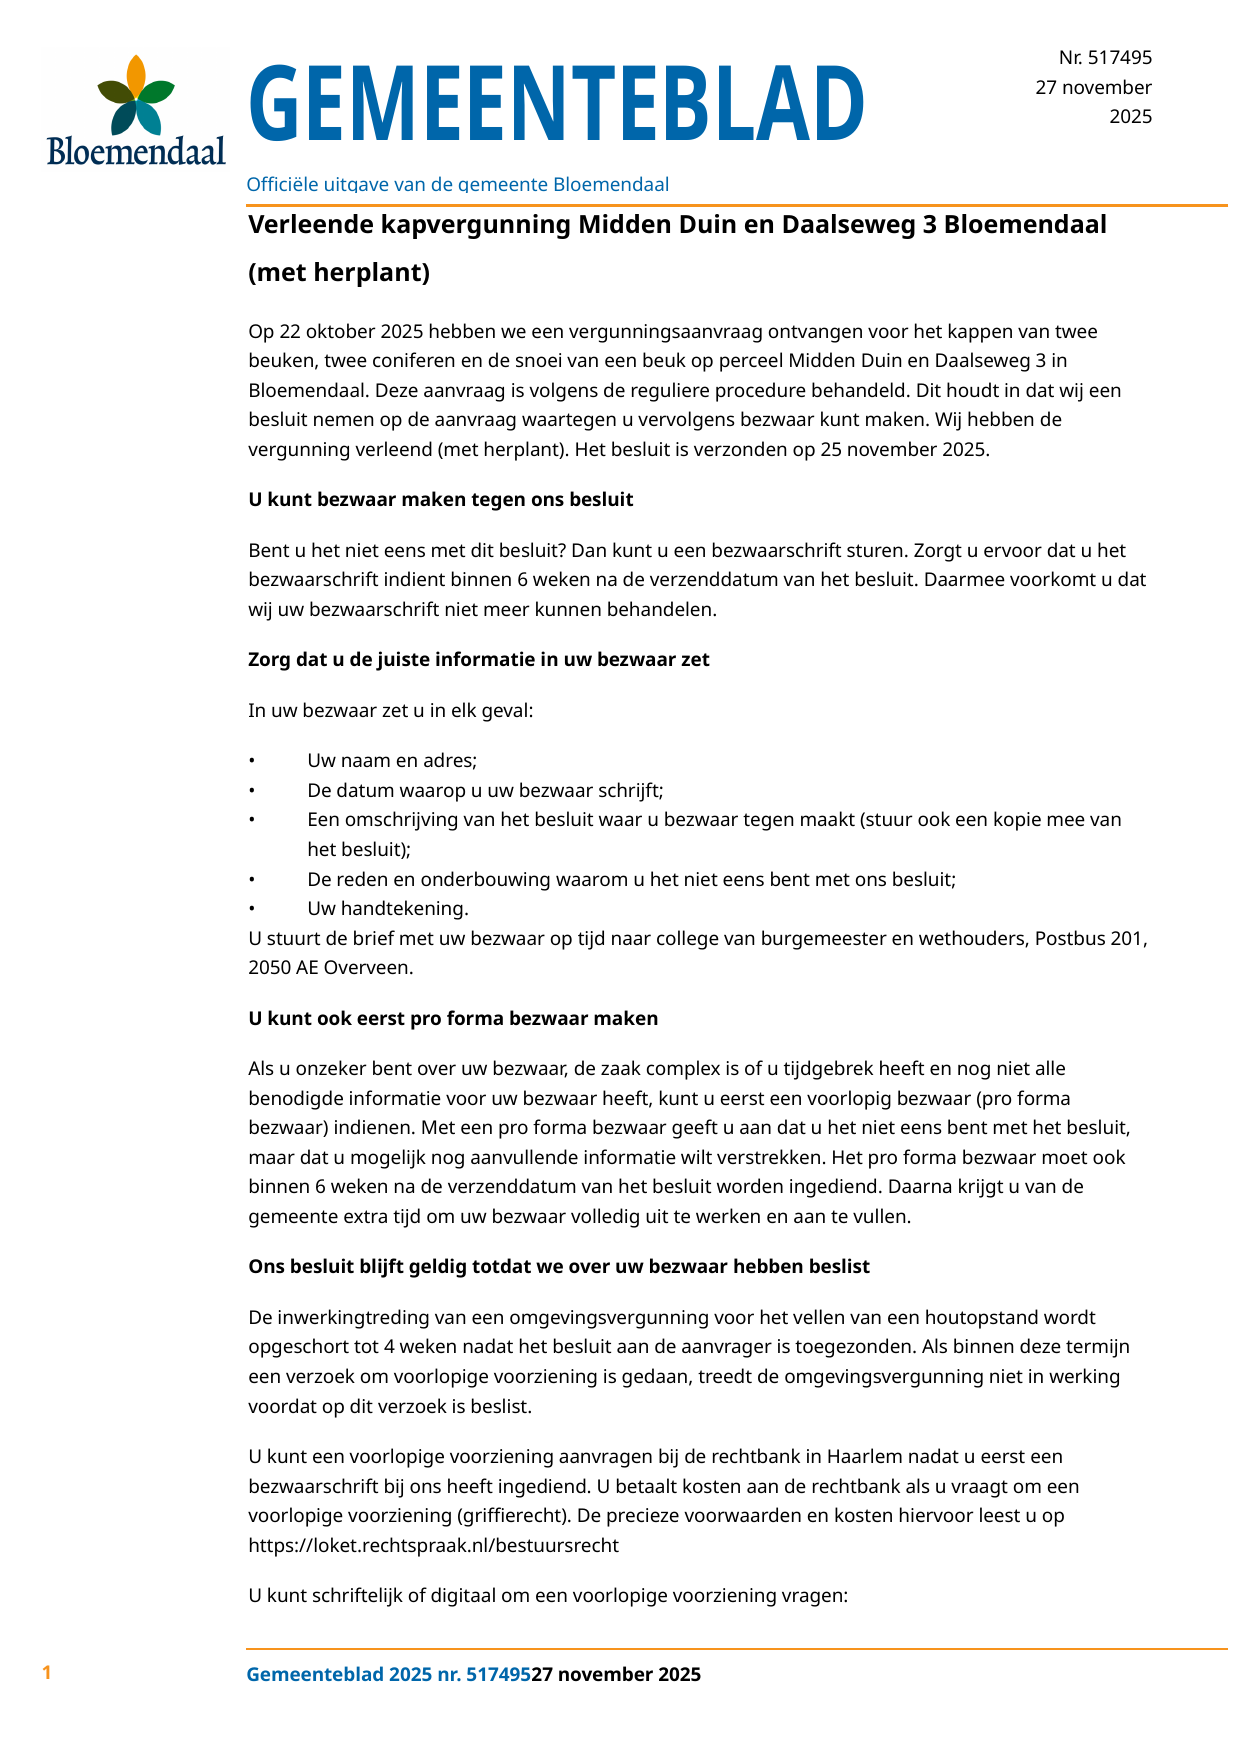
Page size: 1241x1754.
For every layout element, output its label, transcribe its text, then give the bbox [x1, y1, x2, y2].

text Ons besluit blijft geldig totdat we over uw bezwaar hebben beslist [248, 1254, 1152, 1279]
text In uw bezwaar zet u in elk geval: [248, 697, 1152, 723]
list Uw handtekening. [248, 895, 1152, 921]
text Verleende kapvergunning Midden Duin en Daalseweg 3 Bloemendaal (met herplant) [248, 207, 1152, 288]
text Op 22 oktober 2025 hebben we een vergunningsaanvraag ontvangen voor het kappen van twee beuken, twee coniferen en de snoei van een beuk op perceel Midden Duin en Daalseweg 3 in Bloemendaal. Deze aanvraag is volgens de reguliere procedure behandeld. Dit houdt in dat wij een besluit nemen op de aanvraag waartegen u vervolgens bezwaar kunt maken. Wij hebben de vergunning verleend (met herplant). Het besluit is verzonden op 25 november 2025. [248, 318, 1152, 462]
text U kunt een voorlopige voorziening aanvragen bij de rechtbank in Haarlem nadat u eerst een bezwaarschrift bij ons heeft ingediend. U betaalt kosten aan de rechtbank als u vraagt om een voorlopige voorziening (griffierecht). De precieze voorwaarden en kosten hiervoor leest u op https://loket.rechtspraak.nl/bestuursrecht [248, 1443, 1152, 1558]
text U stuurt de brief met uw bezwaar op tijd naar college van burgemeester en wethouders, Postbus 201, 2050 AE Overveen. [248, 925, 1152, 980]
list Een omschrijving van het besluit waar u bezwaar tegen maakt (stuur ook een kopie mee van het besluit); [248, 807, 1152, 862]
text Bent u het niet eens met dit besluit? Dan kunt u een bezwaarschrift sturen. Zorgt u ervoor dat u het bezwaarschrift indient binnen 6 weken na de verzenddatum van het besluit. Daarmee voorkomt u dat wij uw bezwaarschrift niet meer kunnen behandelen. [248, 537, 1152, 622]
text Als u onzeker bent over uw bezwaar, de zaak complex is of u tijdgebrek heeft en nog niet alle benodigde informatie voor uw bezwaar heeft, kunt u eerst een voorlopig bezwaar (pro forma bezwaar) indienen. Met een pro forma bezwaar geeft u aan dat u het niet eens bent met het besluit, maar dat u mogelijk nog aanvullende informatie wilt verstrekken. Het pro forma bezwaar moet ook binnen 6 weken na de verzenddatum van het besluit worden ingediend. Daarna krijgt u van de gemeente extra tijd om uw bezwaar volledig uit te werken en aan te vullen. [248, 1055, 1152, 1229]
text De inwerkingtreding van een omgevingsvergunning voor het vellen van een houtopstand wordt opgeschort tot 4 weken nadat het besluit aan de aanvrager is toegezonden. Als binnen deze termijn een verzoek om voorlopige voorziening is gedaan, treedt de omgevingsvergunning niet in werking voordat op dit verzoek is beslist. [248, 1304, 1152, 1419]
picture [41, 47, 231, 172]
list Uw naam en adres; [248, 747, 1152, 773]
text U kunt bezwaar maken tegen ons besluit [248, 487, 1152, 512]
list De datum waarop u uw bezwaar schrijft; [248, 777, 1152, 803]
text Zorg dat u de juiste informatie in uw bezwaar zet [248, 647, 1152, 672]
list De reden en onderbouwing waarom u het niet eens bent met ons besluit; [248, 866, 1152, 892]
text U kunt ook eerst pro forma bezwaar maken [248, 1005, 1152, 1031]
text U kunt schriftelijk of digitaal om een voorlopige voorziening vragen: [248, 1582, 1152, 1608]
